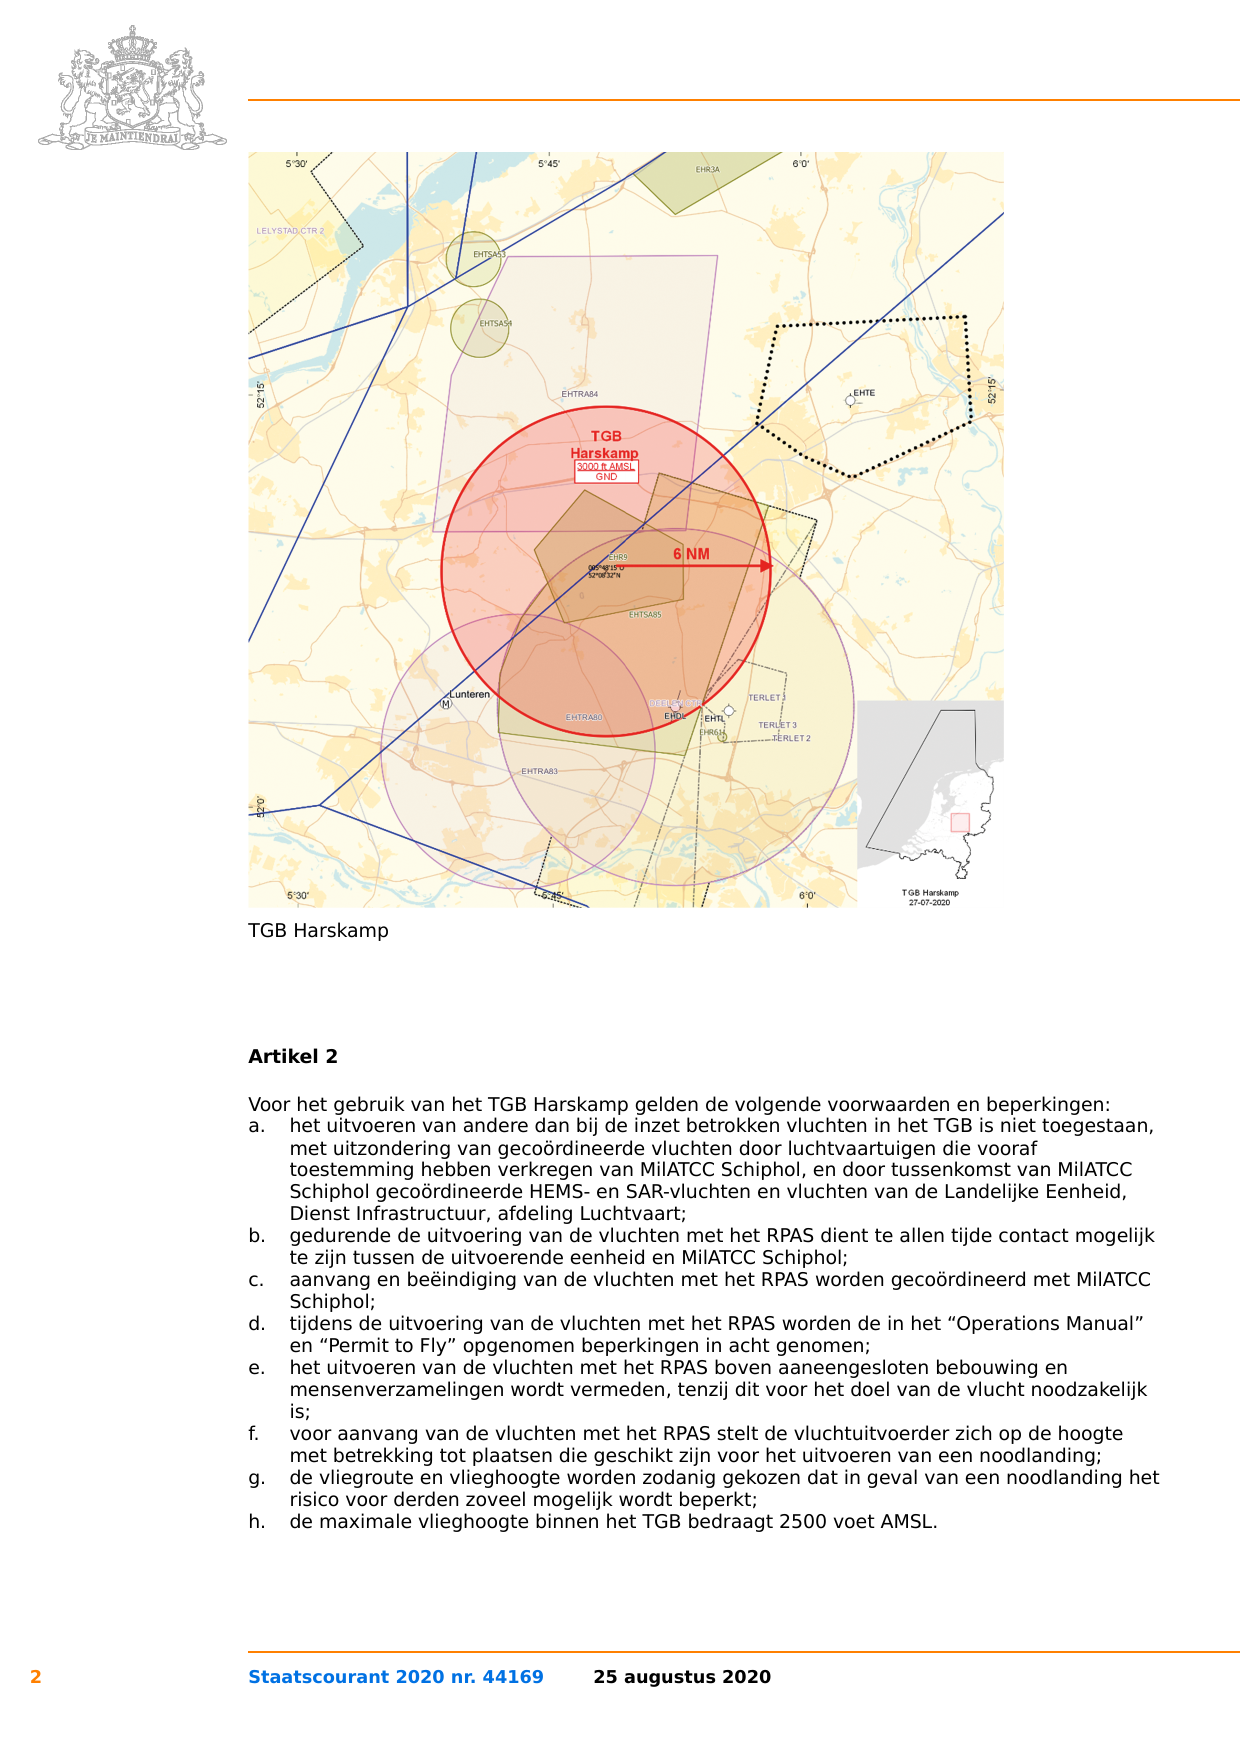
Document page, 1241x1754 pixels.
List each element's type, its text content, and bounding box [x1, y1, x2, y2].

picture [248, 151, 1004, 908]
text c. aanvang en beëindiging van de vluchten met het RPAS worden gecoördineerd met MilATCC Schiphol; [248, 1269, 1163, 1313]
text e. het uitvoeren van de vluchten met het RPAS boven aaneengesloten bebouwing en mensenverzamelingen wordt vermeden, tenzij dit voor het doel van de vlucht noodzakelijk is; [248, 1357, 1163, 1423]
picture [38, 25, 227, 150]
text h. de maximale vlieghoogte binnen het TGB bedraagt 2500 voet AMSL. [248, 1511, 1163, 1533]
text Voor het gebruik van het TGB Harskamp gelden de volgende voorwaarden en beperkingen: [248, 1093, 1163, 1115]
text d. tijdens de uitvoering van de vluchten met het RPAS worden de in het “Operations Manual” en “Permit to Fly” opgenomen beperkingen in acht genomen; [248, 1313, 1163, 1357]
text a. het uitvoeren van andere dan bij de inzet betrokken vluchten in het TGB is niet toegestaan, met uitzondering van gecoördineerde vluchten door luchtvaartuigen die vooraf toestemming hebben verkregen van MilATCC Schiphol, en door tussenkomst van MilATCC Schiphol gecoördineerde HEMS- en SAR-vluchten en vluchten van de Landelijke Eenheid, Dienst Infrastructuur, afdeling Luchtvaart; [248, 1115, 1163, 1225]
text g. de vliegroute en vlieghoogte worden zodanig gekozen dat in geval van een noodlanding het risico voor derden zoveel mogelijk wordt beperkt; [248, 1467, 1163, 1511]
text b. gedurende de uitvoering van de vluchten met het RPAS dient te allen tijde contact mogelijk te zijn tussen de uitvoerende eenheid en MilATCC Schiphol; [248, 1225, 1163, 1269]
subtitle Artikel 2 [248, 1046, 1163, 1068]
text TGB Harskamp [248, 919, 1004, 941]
text f. voor aanvang van de vluchten met het RPAS stelt de vluchtuitvoerder zich op de hoogte met betrekking tot plaatsen die geschikt zijn voor het uitvoeren van een noodlanding; [248, 1423, 1163, 1467]
